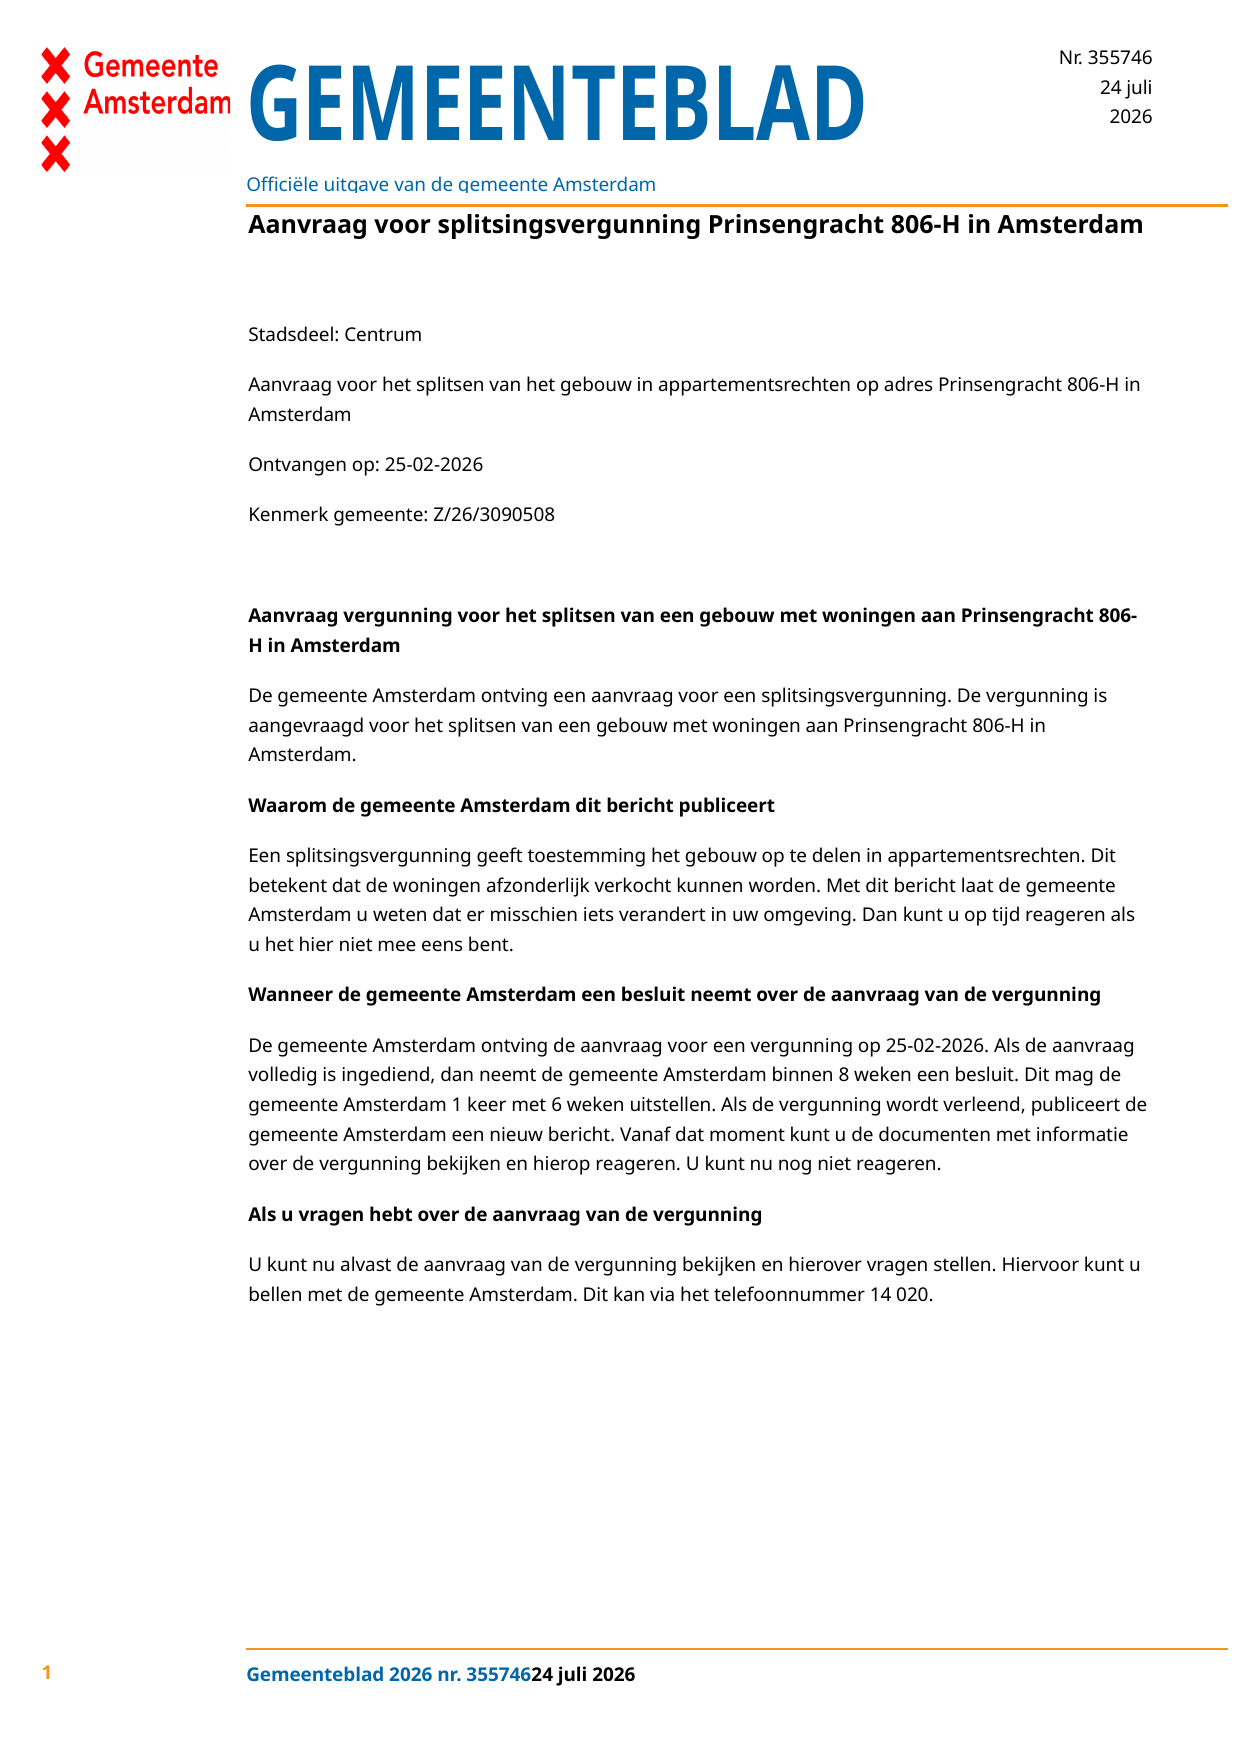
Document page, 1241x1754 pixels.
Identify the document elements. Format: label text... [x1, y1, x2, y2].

text Kenmerk gemeente: Z/26/3090508 [248, 502, 1152, 527]
text U kunt nu alvast de aanvraag van de vergunning bekijken en hierover vragen stellen. Hiervoor kunt u bellen met de gemeente Amsterdam. Dit kan via het telefoonnummer 14 020. [248, 1251, 1152, 1306]
text Aanvraag voor splitsingsvergunning Prinsengracht 806-H in Amsterdam [248, 207, 1152, 241]
text Stadsdeel: Centrum [248, 321, 1152, 346]
text Aanvraag vergunning voor het splitsen van een gebouw met woningen aan Prinsengracht 806-H in Amsterdam [248, 602, 1152, 658]
picture [41, 47, 231, 172]
text Waarom de gemeente Amsterdam dit bericht publiceert [248, 792, 1152, 818]
text De gemeente Amsterdam ontving de aanvraag voor een vergunning op 25-02-2026. Als de aanvraag volledig is ingediend, dan neemt de gemeente Amsterdam binnen 8 weken een besluit. Dit mag de gemeente Amsterdam 1 keer met 6 weken uitstellen. Als de vergunning wordt verleend, publiceert de gemeente Amsterdam een nieuw bericht. Vanaf dat moment kunt u de documenten met informatie over de vergunning bekijken en hierop reageren. U kunt nu nog niet reageren. [248, 1032, 1152, 1176]
text Als u vragen hebt over de aanvraag van de vergunning [248, 1201, 1152, 1226]
text Aanvraag voor het splitsen van het gebouw in appartementsrechten op adres Prinsengracht 806-H in Amsterdam [248, 371, 1152, 426]
text Ontvangen op: 25-02-2026 [248, 451, 1152, 477]
text Een splitsingsvergunning geeft toestemming het gebouw op te delen in appartementsrechten. Dit betekent dat de woningen afzonderlijk verkocht kunnen worden. Met dit bericht laat de gemeente Amsterdam u weten dat er misschien iets verandert in uw omgeving. Dan kunt u op tijd reageren als u het hier niet mee eens bent. [248, 842, 1152, 957]
text Wanneer de gemeente Amsterdam een besluit neemt over de aanvraag van de vergunning [248, 982, 1152, 1007]
text De gemeente Amsterdam ontving een aanvraag voor een splitsingsvergunning. De vergunning is aangevraagd voor het splitsen van een gebouw met woningen aan Prinsengracht 806-H in Amsterdam. [248, 682, 1152, 767]
